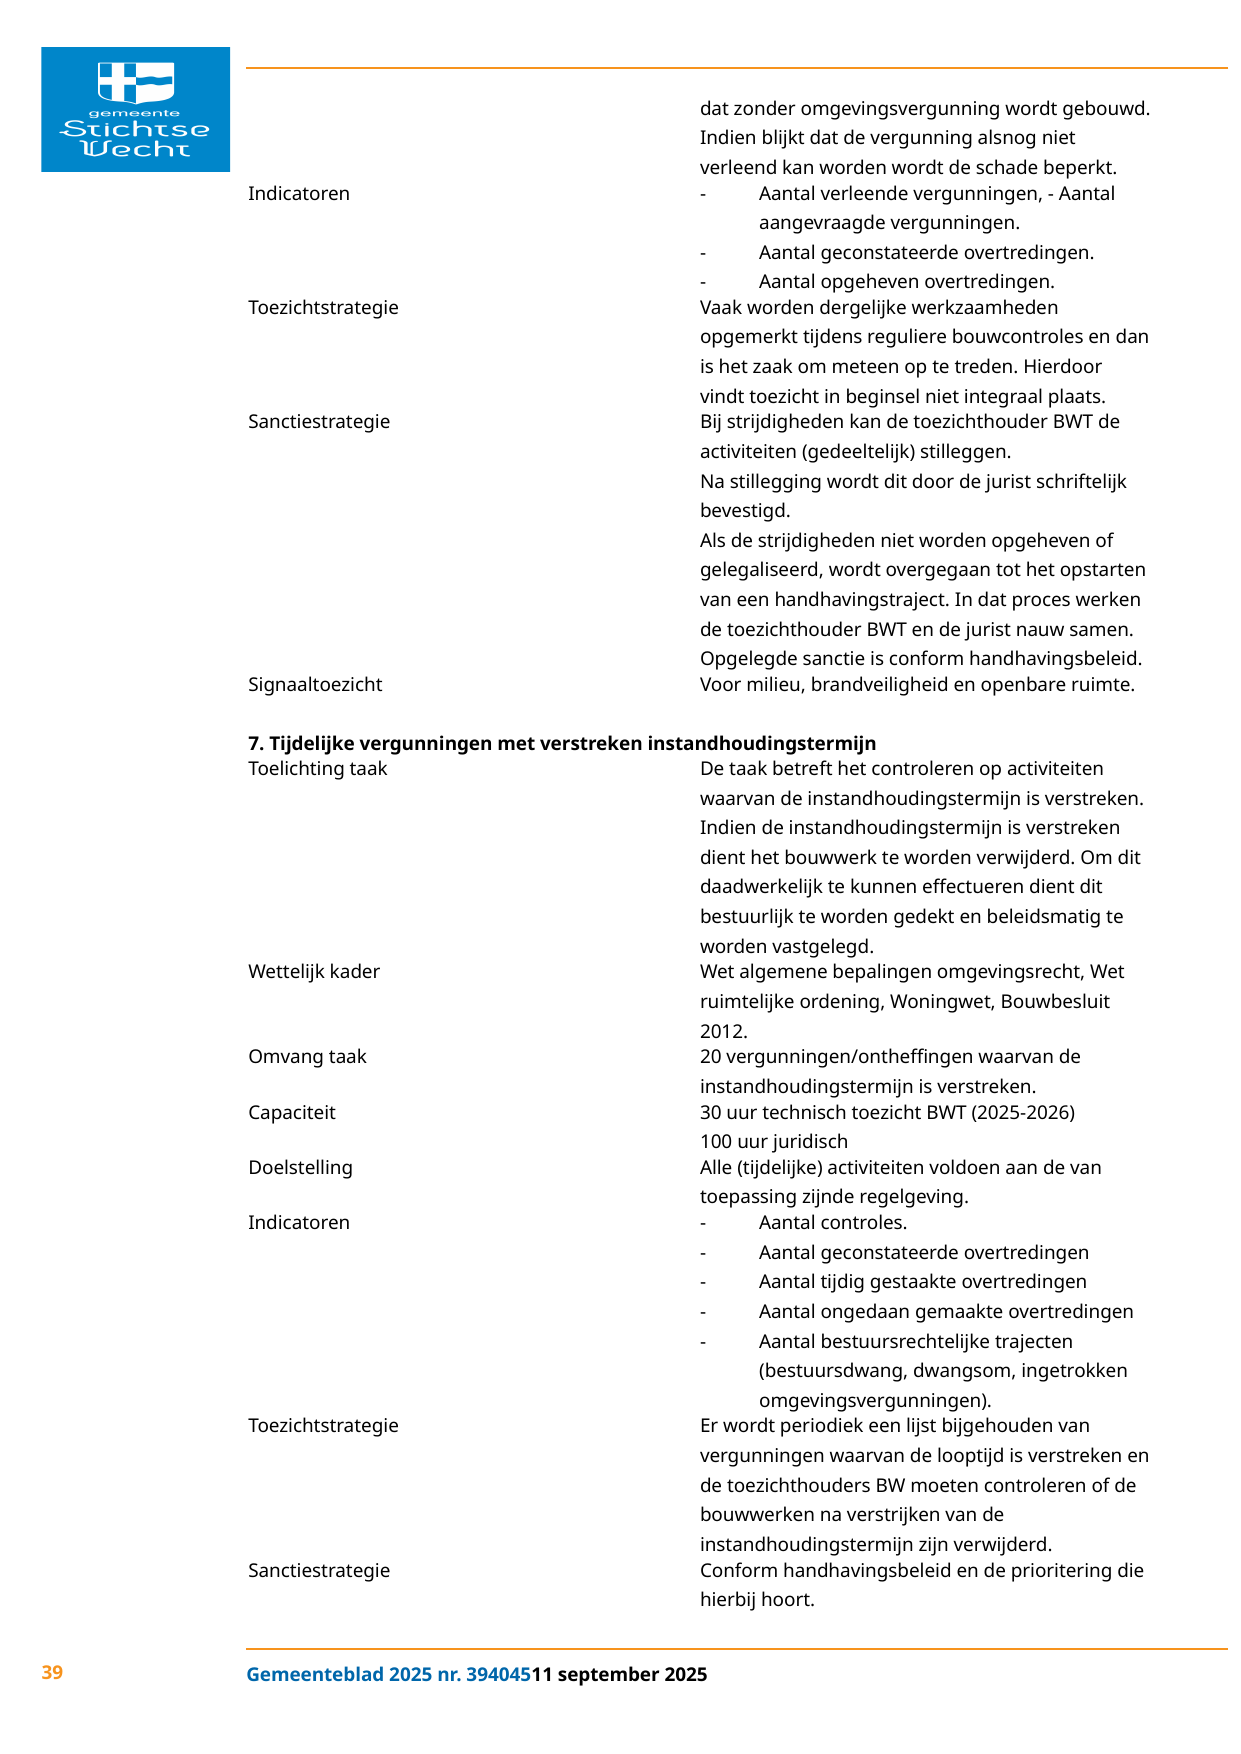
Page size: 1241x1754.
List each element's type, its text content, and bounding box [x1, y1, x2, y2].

table_header 7. Tijdelijke vergunningen met verstreken instandhoudingstermijn [248, 730, 1152, 755]
table_cell Capaciteit [248, 1099, 700, 1154]
table_cell Indicatoren [248, 180, 700, 294]
table_cell Bij strijdigheden kan de toezichthouder BWT de activiteiten (gedeeltelijk) stilleggen. Na stillegging wordt dit door de jurist schriftelijk bevestigd. Als de strijdigheden niet worden opgeheven of gelegaliseerd, wordt overgegaan tot het opstarten van een handhavingstraject. In dat proces werken de toezichthouder BWT en de jurist nauw samen. Opgelegde sanctie is conform handhavingsbeleid. [700, 409, 1152, 671]
table_cell 20 vergunningen/ontheffingen waarvan de instandhoudingstermijn is verstreken. [700, 1044, 1152, 1099]
picture [99, 63, 135, 101]
table_cell Wet algemene bepalingen omgevingsrecht, Wet ruimtelijke ordening, Woningwet, Bouwbesluit 2012. [700, 959, 1152, 1043]
table_cell Signaaltoezicht [248, 671, 700, 697]
table_cell Toezichtstrategie [248, 1413, 700, 1557]
table_cell Vaak worden dergelijke werkzaamheden opgemerkt tijdens reguliere bouwcontroles en dan is het zaak om meteen op te treden. Hierdoor vindt toezicht in beginsel niet integraal plaats. [700, 294, 1152, 409]
table_cell Conform handhavingsbeleid en de prioritering die hierbij hoort. [700, 1557, 1152, 1612]
table_cell De taak betreft het controleren op activiteiten waarvan de instandhoudingstermijn is verstreken. Indien de instandhoudingstermijn is verstreken dient het bouwwerk te worden verwijderd. Om dit daadwerkelijk te kunnen effectueren dient dit bestuurlijk te worden gedekt en beleidsmatig te worden vastgelegd. [700, 755, 1152, 959]
table_cell Omvang taak [248, 1044, 700, 1099]
table_cell Alle (tijdelijke) activiteiten voldoen aan de van toepassing zijnde regelgeving. [700, 1154, 1152, 1209]
table_cell Aantal verleende vergunningen, - Aantal aangevraagde vergunningen. Aantal geconstateerde overtredingen. Aantal opgeheven overtredingen. [700, 180, 1152, 294]
table_cell Voor milieu, brandveiligheid en openbare ruimte. [700, 671, 1152, 697]
table_cell Toelichting taak [248, 755, 700, 959]
table_cell Sanctiestrategie [248, 1557, 700, 1612]
table_cell Toezichtstrategie [248, 294, 700, 409]
picture [137, 63, 174, 103]
table_cell Sanctiestrategie [248, 409, 700, 671]
table_cell Wettelijk kader [248, 959, 700, 1043]
table_cell Aantal controles. Aantal geconstateerde overtredingen Aantal tijdig gestaakte overtredingen Aantal ongedaan gemaakte overtredingen Aantal bestuursrechtelijke trajecten (bestuursdwang, dwangsom, ingetrokken omgevingsvergunningen). [700, 1210, 1152, 1413]
table_cell Er wordt periodiek een lijst bijgehouden van vergunningen waarvan de looptijd is verstreken en de toezichthouders BW moeten controleren of de bouwwerken na verstrijken van de instandhoudingstermijn zijn verwijderd. [700, 1413, 1152, 1557]
table_cell Doelstelling [248, 1154, 700, 1209]
table_cell dat zonder omgevingsvergunning wordt gebouwd. Indien blijkt dat de vergunning alsnog niet verleend kan worden wordt de schade beperkt. [700, 95, 1152, 180]
table_cell 30 uur technisch toezicht BWT (2025-2026) 100 uur juridisch [700, 1099, 1152, 1154]
table_cell Indicatoren [248, 1210, 700, 1413]
table_cell [248, 95, 700, 180]
